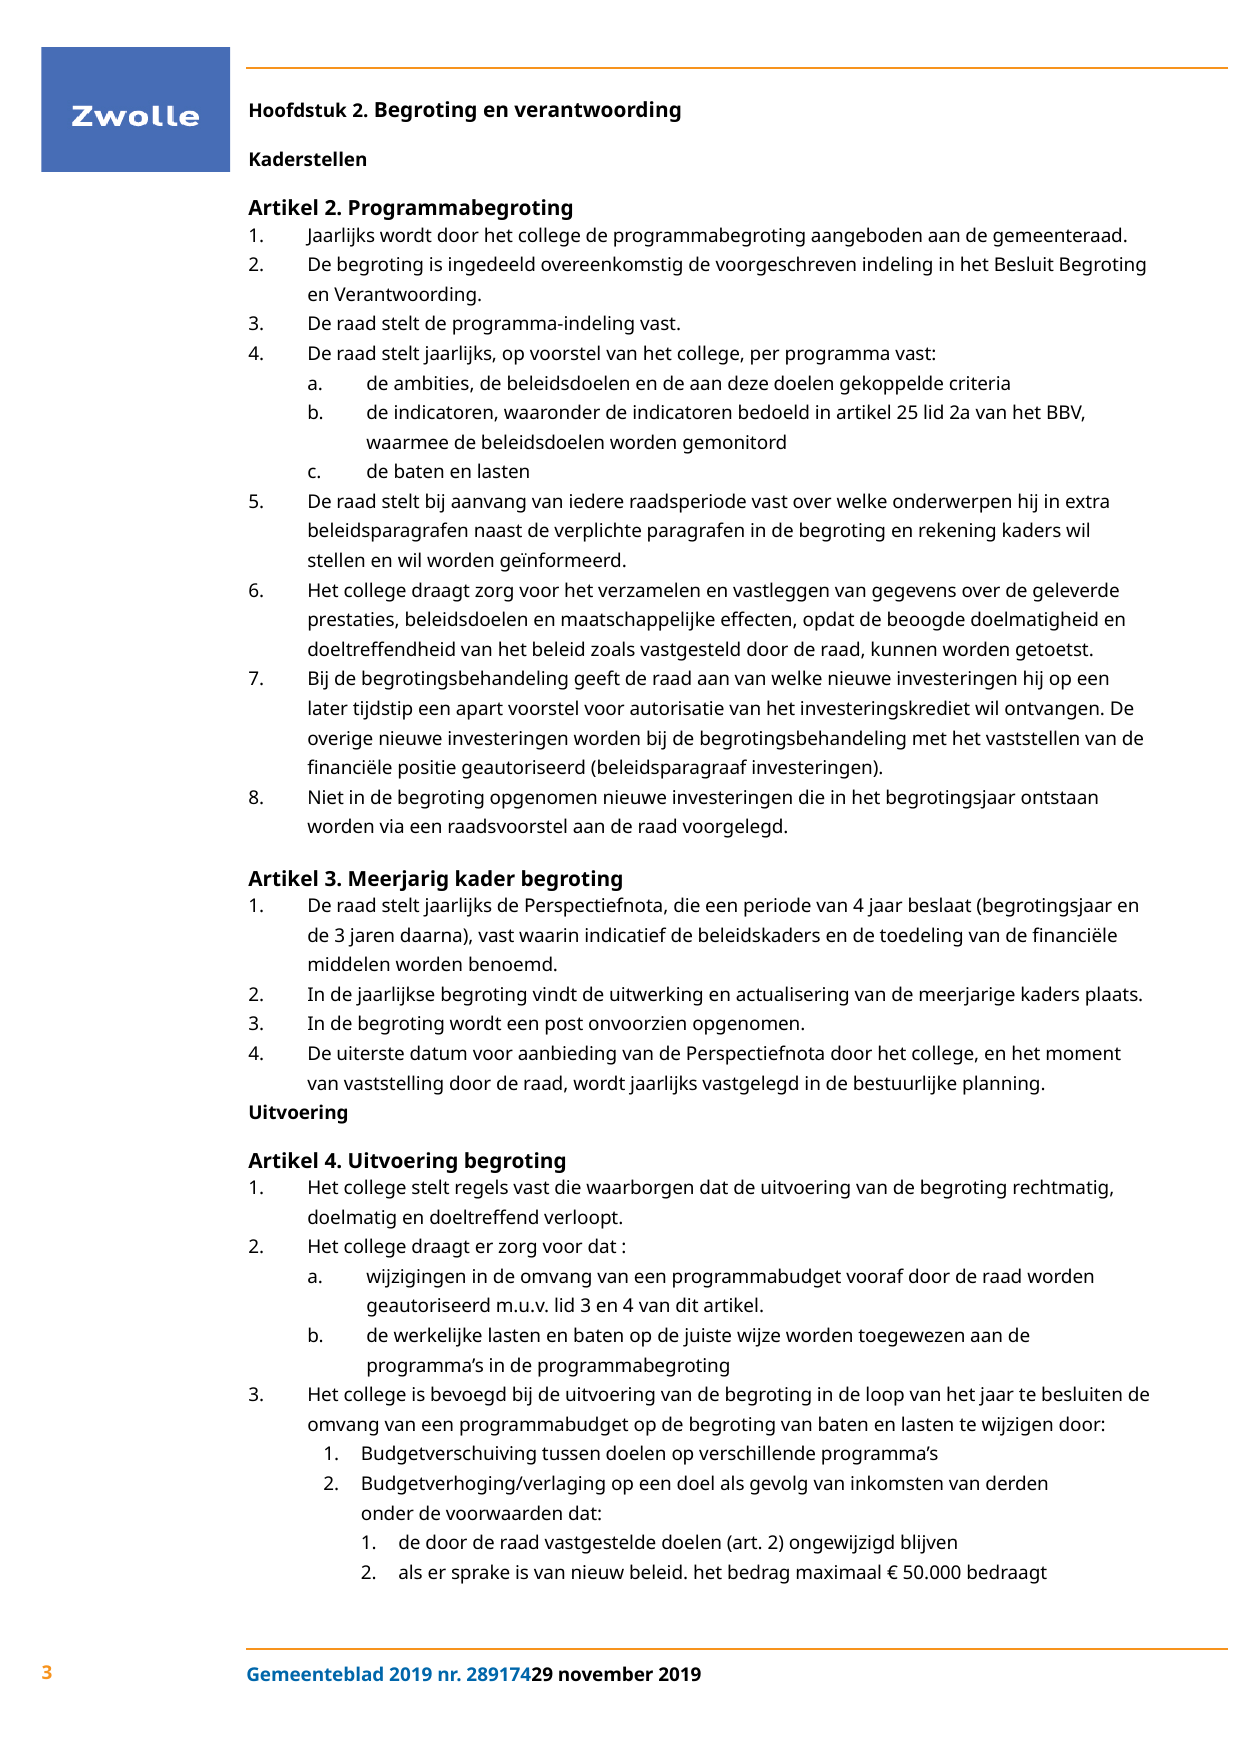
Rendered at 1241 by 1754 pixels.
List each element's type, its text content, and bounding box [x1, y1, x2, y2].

list de werkelijke lasten en baten op de juiste wijze worden toegewezen aan de programma’s in de programmabegroting [307, 1322, 1152, 1378]
text Uitvoering [248, 1099, 1152, 1125]
list In de jaarlijkse begroting vindt de uitwerking en actualisering van de meerjarige kaders plaats. [248, 981, 1152, 1007]
list Niet in de begroting opgenomen nieuwe investeringen die in het begrotingsjaar ontstaan worden via een raadsvoorstel aan de raad voorgelegd. [248, 784, 1152, 839]
list Het college is bevoegd bij de uitvoering van de begroting in de loop van het jaar te besluiten de omvang van een programmabudget op de begroting van baten en lasten te wijzigen door: [248, 1381, 1152, 1437]
list De raad stelt jaarlijks, op voorstel van het college, per programma vast: [248, 340, 1152, 366]
list Jaarlijks wordt door het college de programmabegroting aangeboden aan de gemeenteraad. [248, 222, 1152, 247]
text Artikel 2. Programmabegroting [248, 193, 1152, 222]
list De raad stelt de programma-indeling vast. [248, 311, 1152, 336]
list de baten en lasten [307, 458, 1152, 484]
list Bij de begrotingsbehandeling geeft de raad aan van welke nieuwe investeringen hij op een later tijdstip een apart voorstel voor autorisatie van het investeringskrediet wil ontvangen. De overige nieuwe investeringen worden bij de begrotingsbehandeling met het vaststellen van de financiële positie geautoriseerd (beleidsparagraaf investeringen). [248, 666, 1152, 780]
list Het college stelt regels vast die waarborgen dat de uitvoering van de begroting rechtmatig, doelmatig en doeltreffend verloopt. [248, 1174, 1152, 1230]
list als er sprake is van nieuw beleid. het bedrag maximaal € 50.000 bedraagt [361, 1559, 1152, 1585]
list De raad stelt jaarlijks de Perspectiefnota, die een periode van 4 jaar beslaat (begrotingsjaar en de 3 jaren daarna), vast waarin indicatief de beleidskaders en de toedeling van de financiële middelen worden benoemd. [248, 892, 1152, 977]
list Budgetverhoging/verlaging op een doel als gevolg van inkomsten van derden [323, 1470, 1152, 1496]
list wijzigingen in de omvang van een programmabudget vooraf door de raad worden geautoriseerd m.u.v. lid 3 en 4 van dit artikel. [307, 1263, 1152, 1318]
text Artikel 4. Uitvoering begroting [248, 1146, 1152, 1174]
list de door de raad vastgestelde doelen (art. 2) ongewijzigd blijven [361, 1529, 1152, 1555]
list De raad stelt bij aanvang van iedere raadsperiode vast over welke onderwerpen hij in extra beleidsparagrafen naast de verplichte paragrafen in de begroting en rekening kaders wil stellen en wil worden geïnformeerd. [248, 488, 1152, 573]
list Budgetverschuiving tussen doelen op verschillende programma’s [323, 1441, 1152, 1466]
list Het college draagt er zorg voor dat : [248, 1233, 1152, 1259]
picture [41, 47, 231, 172]
text Kaderstellen [248, 144, 1152, 172]
list de indicatoren, waaronder de indicatoren bedoeld in artikel 25 lid 2a van het BBV, waarmee de beleidsdoelen worden gemonitord [307, 399, 1152, 454]
text Hoofdstuk 2. Begroting en verantwoording [248, 95, 1152, 123]
list De begroting is ingedeeld overeenkomstig de voorgeschreven indeling in het Besluit Begroting en Verantwoording. [248, 251, 1152, 307]
list In de begroting wordt een post onvoorzien opgenomen. [248, 1011, 1152, 1036]
list Het college draagt zorg voor het verzamelen en vastleggen van gegevens over de geleverde prestaties, beleidsdoelen en maatschappelijke effecten, opdat de beoogde doelmatigheid en doeltreffendheid van het beleid zoals vastgesteld door de raad, kunnen worden getoetst. [248, 577, 1152, 662]
text Artikel 3. Meerjarig kader begroting [248, 864, 1152, 892]
list de ambities, de beleidsdoelen en de aan deze doelen gekoppelde criteria [307, 370, 1152, 395]
list De uiterste datum voor aanbieding van de Perspectiefnota door het college, en het moment van vaststelling door de raad, wordt jaarlijks vastgelegd in de bestuurlijke planning. [248, 1040, 1152, 1096]
list onder de voorwaarden dat: [323, 1500, 1152, 1526]
